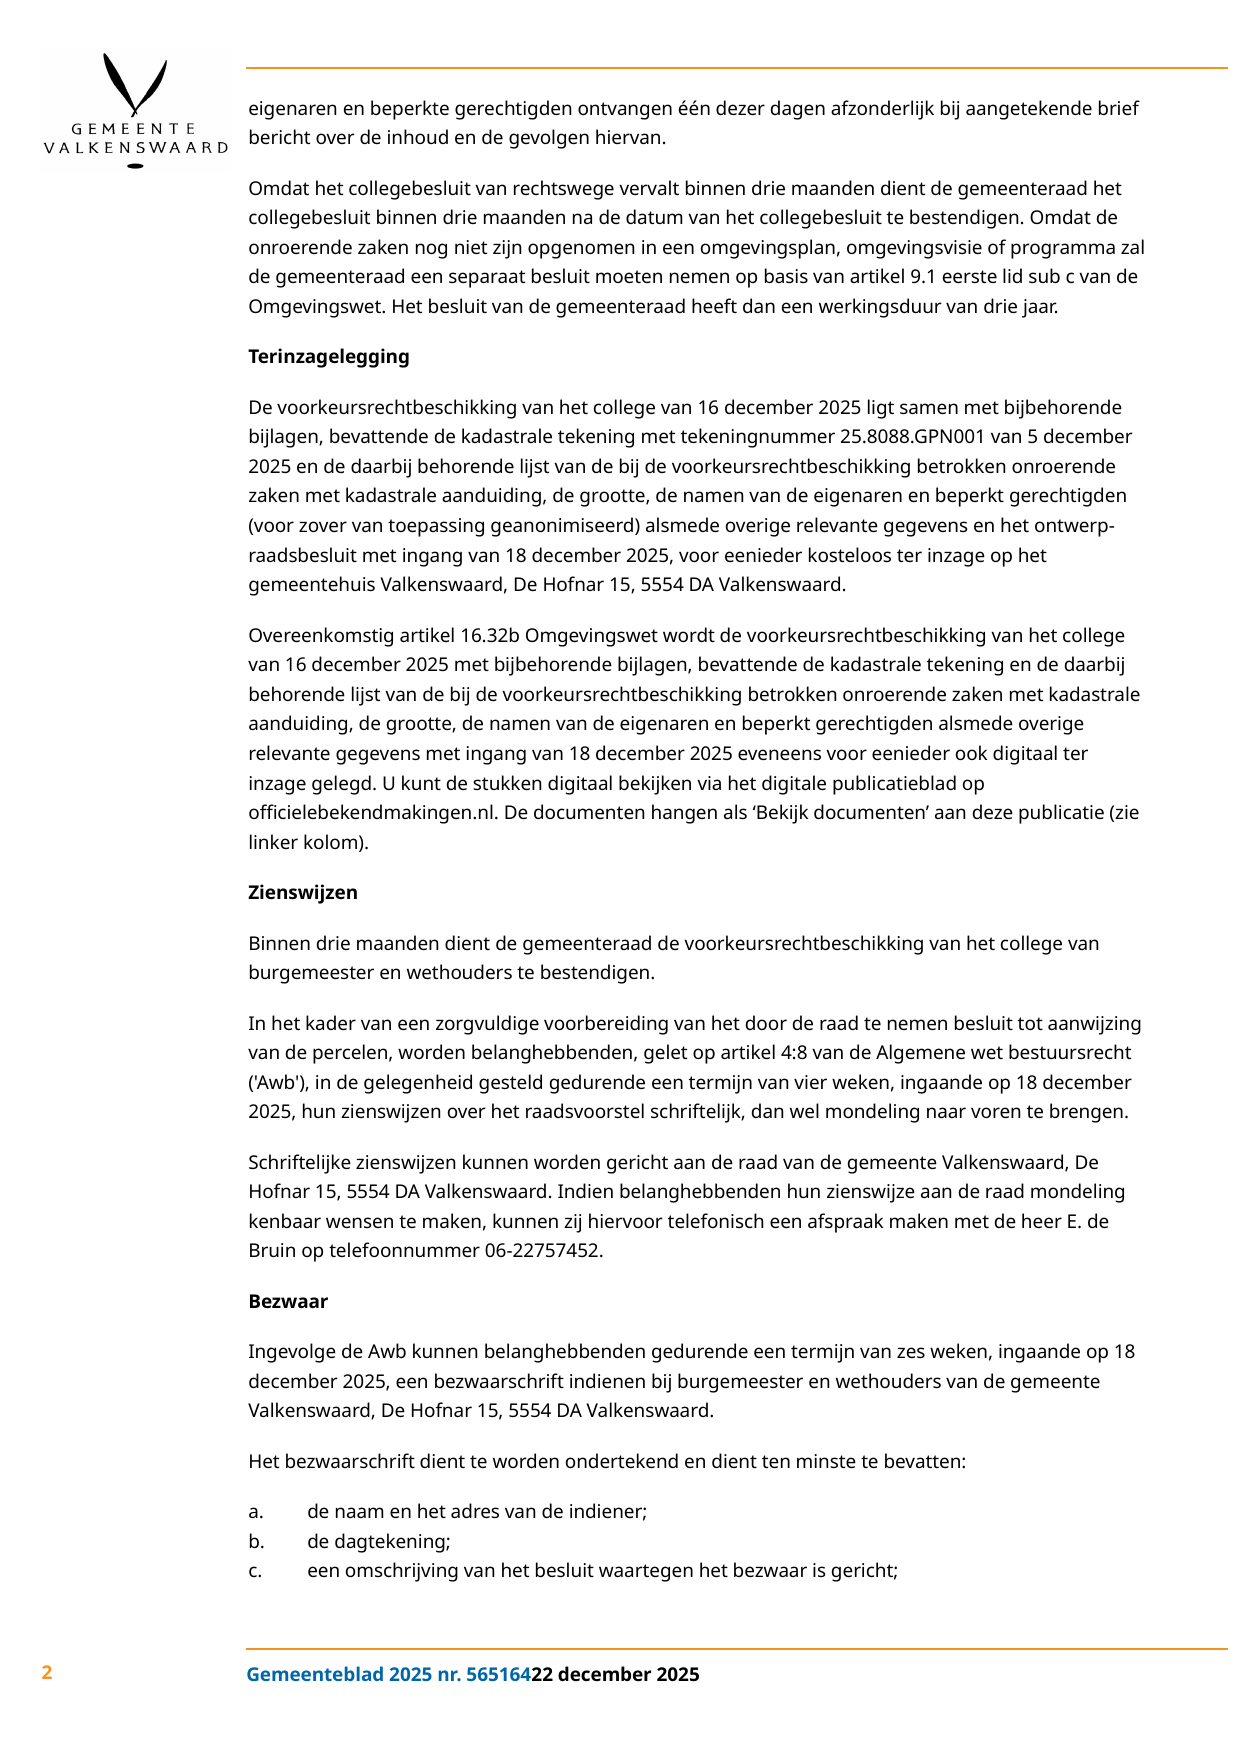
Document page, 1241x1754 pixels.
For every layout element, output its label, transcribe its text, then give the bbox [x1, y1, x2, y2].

list de naam en het adres van de indiener; [248, 1498, 1152, 1524]
text eigenaren en beperkte gerechtigden ontvangen één dezer dagen afzonderlijk bij aangetekende brief bericht over de inhoud en de gevolgen hiervan. [248, 95, 1152, 150]
text Omdat het collegebesluit van rechtswege vervalt binnen drie maanden dient de gemeenteraad het collegebesluit binnen drie maanden na de datum van het collegebesluit te bestendigen. Omdat de onroerende zaken nog niet zijn opgenomen in een omgevingsplan, omgevingsvisie of programma zal de gemeenteraad een separaat besluit moeten nemen op basis van artikel 9.1 eerste lid sub c van de Omgevingswet. Het besluit van de gemeenteraad heeft dan een werkingsduur van drie jaar. [248, 175, 1152, 319]
text De voorkeursrechtbeschikking van het college van 16 december 2025 ligt samen met bijbehorende bijlagen, bevattende de kadastrale tekening met tekeningnummer 25.8088.GPN001 van 5 december 2025 en de daarbij behorende lijst van de bij de voorkeursrechtbeschikking betrokken onroerende zaken met kadastrale aanduiding, de grootte, de namen van de eigenaren en beperkt gerechtigden (voor zover van toepassing geanonimiseerd) alsmede overige relevante gegevens en het ontwerp-raadsbesluit met ingang van 18 december 2025, voor eenieder kosteloos ter inzage op het gemeentehuis Valkenswaard, De Hofnar 15, 5554 DA Valkenswaard. [248, 394, 1152, 597]
text Terinzagelegging [248, 343, 1152, 369]
text Ingevolge de Awb kunnen belanghebbenden gedurende een termijn van zes weken, ingaande op 18 december 2025, een bezwaarschrift indienen bij burgemeester en wethouders van de gemeente Valkenswaard, De Hofnar 15, 5554 DA Valkenswaard. [248, 1338, 1152, 1423]
list een omschrijving van het besluit waartegen het bezwaar is gericht; [248, 1558, 1152, 1583]
text Zienswijzen [248, 879, 1152, 905]
text Schriftelijke zienswijzen kunnen worden gericht aan de raad van de gemeente Valkenswaard, De Hofnar 15, 5554 DA Valkenswaard. Indien belanghebbenden hun zienswijze aan de raad mondeling kenbaar wensen te maken, kunnen zij hiervoor telefonisch een afspraak maken met de heer E. de Bruin op telefoonnummer 06-22757452. [248, 1149, 1152, 1263]
text Overeenkomstig artikel 16.32b Omgevingswet wordt de voorkeursrechtbeschikking van het college van 16 december 2025 met bijbehorende bijlagen, bevattende de kadastrale tekening en de daarbij behorende lijst van de bij de voorkeursrechtbeschikking betrokken onroerende zaken met kadastrale aanduiding, de grootte, de namen van de eigenaren en beperkt gerechtigden alsmede overige relevante gegevens met ingang van 18 december 2025 eveneens voor eenieder ook digitaal ter inzage gelegd. U kunt de stukken digitaal bekijken via het digitale publicatieblad op officielebekendmakingen.nl. De documenten hangen als ‘Bekijk documenten’ aan deze publicatie (zie linker kolom). [248, 622, 1152, 855]
text Bezwaar [248, 1288, 1152, 1314]
picture [41, 47, 231, 172]
text Het bezwaarschrift dient te worden ondertekend en dient ten minste te bevatten: [248, 1448, 1152, 1474]
text Binnen drie maanden dient de gemeenteraad de voorkeursrechtbeschikking van het college van burgemeester en wethouders te bestendigen. [248, 930, 1152, 985]
text In het kader van een zorgvuldige voorbereiding van het door de raad te nemen besluit tot aanwijzing van de percelen, worden belanghebbenden, gelet op artikel 4:8 van de Algemene wet bestuursrecht ('Awb'), in de gelegenheid gesteld gedurende een termijn van vier weken, ingaande op 18 december 2025, hun zienswijzen over het raadsvoorstel schriftelijk, dan wel mondeling naar voren te brengen. [248, 1010, 1152, 1124]
list de dagtekening; [248, 1528, 1152, 1554]
